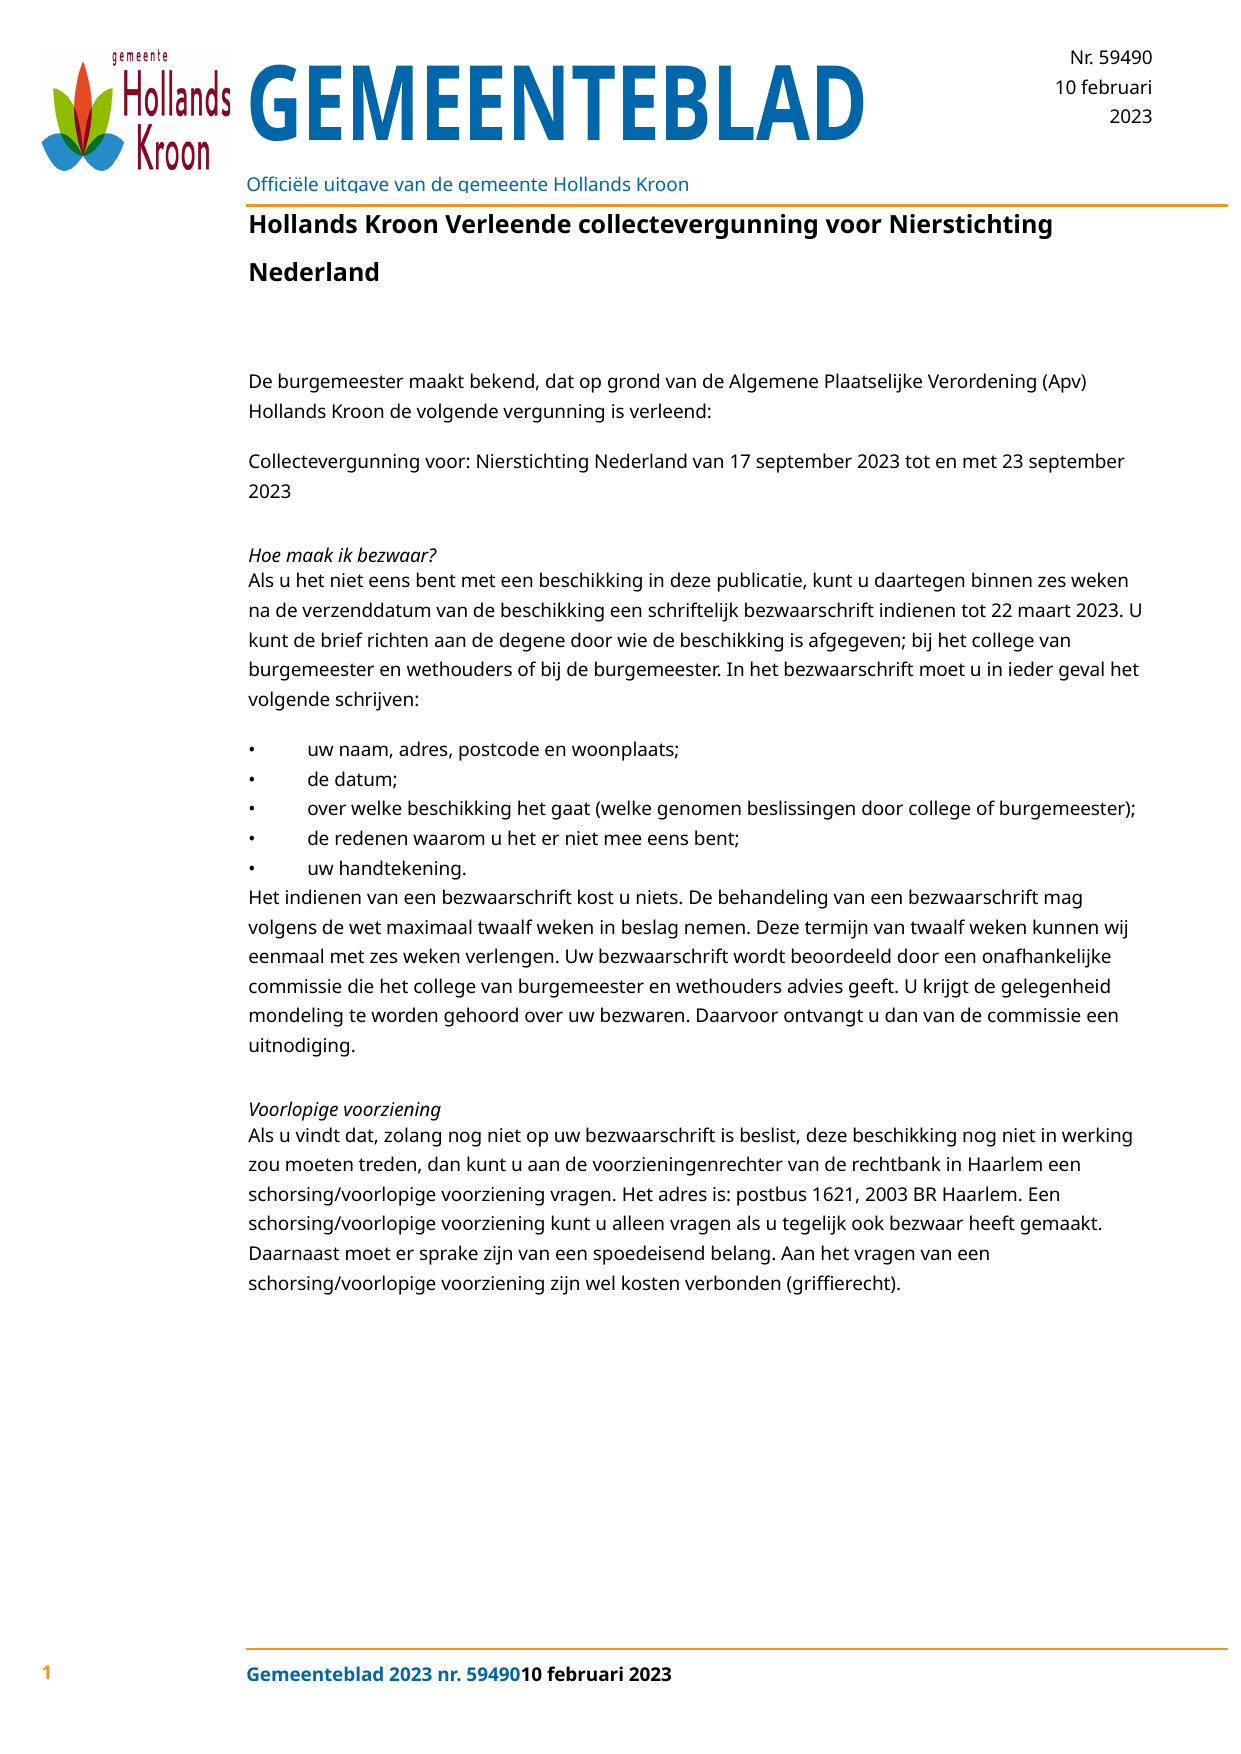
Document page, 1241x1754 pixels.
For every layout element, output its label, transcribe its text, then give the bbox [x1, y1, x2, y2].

list over welke beschikking het gaat (welke genomen beslissingen door college of burgemeester); [248, 796, 1152, 821]
text Voorlopige voorziening [248, 1096, 1152, 1122]
text Collectevergunning voor: Nierstichting Nederland van 17 september 2023 tot en met 23 september 2023 [248, 448, 1152, 504]
text Het indienen van een bezwaarschrift kost u niets. De behandeling van een bezwaarschrift mag volgens de wet maximaal twaalf weken in beslag nemen. Deze termijn van twaalf weken kunnen wij eenmaal met zes weken verlengen. Uw bezwaarschrift wordt beoordeeld door een onafhankelijke commissie die het college van burgemeester en wethouders advies geeft. U krijgt de gelegenheid mondeling te worden gehoord over uw bezwaren. Daarvoor ontvangt u dan van de commissie een uitnodiging. [248, 884, 1152, 1058]
list de redenen waarom u het er niet mee eens bent; [248, 825, 1152, 851]
list uw naam, adres, postcode en woonplaats; [248, 736, 1152, 762]
text Als u het niet eens bent met een beschikking in deze publicatie, kunt u daartegen binnen zes weken na de verzenddatum van de beschikking een schriftelijk bezwaarschrift indienen tot 22 maart 2023. U kunt de brief richten aan de degene door wie de beschikking is afgegeven; bij het college van burgemeester en wethouders of bij de burgemeester. In het bezwaarschrift moet u in ieder geval het volgende schrijven: [248, 568, 1152, 712]
text Als u vindt dat, zolang nog niet op uw bezwaarschrift is beslist, deze beschikking nog niet in werking zou moeten treden, dan kunt u aan de voorzieningenrechter van de rechtbank in Haarlem een schorsing/voorlopige voorziening vragen. Het adres is: postbus 1621, 2003 BR Haarlem. Een schorsing/voorlopige voorziening kunt u alleen vragen als u tegelijk ook bezwaar heeft gemaakt. Daarnaast moet er sprake zijn van een spoedeisend belang. Aan het vragen van een schorsing/voorlopige voorziening zijn wel kosten verbonden (griffierecht). [248, 1122, 1152, 1296]
list uw handtekening. [248, 855, 1152, 880]
text Hoe maak ik bezwaar? [248, 542, 1152, 568]
text Hollands Kroon Verleende collectevergunning voor Nierstichting Nederland [248, 207, 1152, 288]
text De burgemeester maakt bekend, dat op grond van de Algemene Plaatselijke Verordening (Apv) Hollands Kroon de volgende vergunning is verleend: [248, 368, 1152, 424]
picture [41, 47, 231, 172]
list de datum; [248, 766, 1152, 792]
